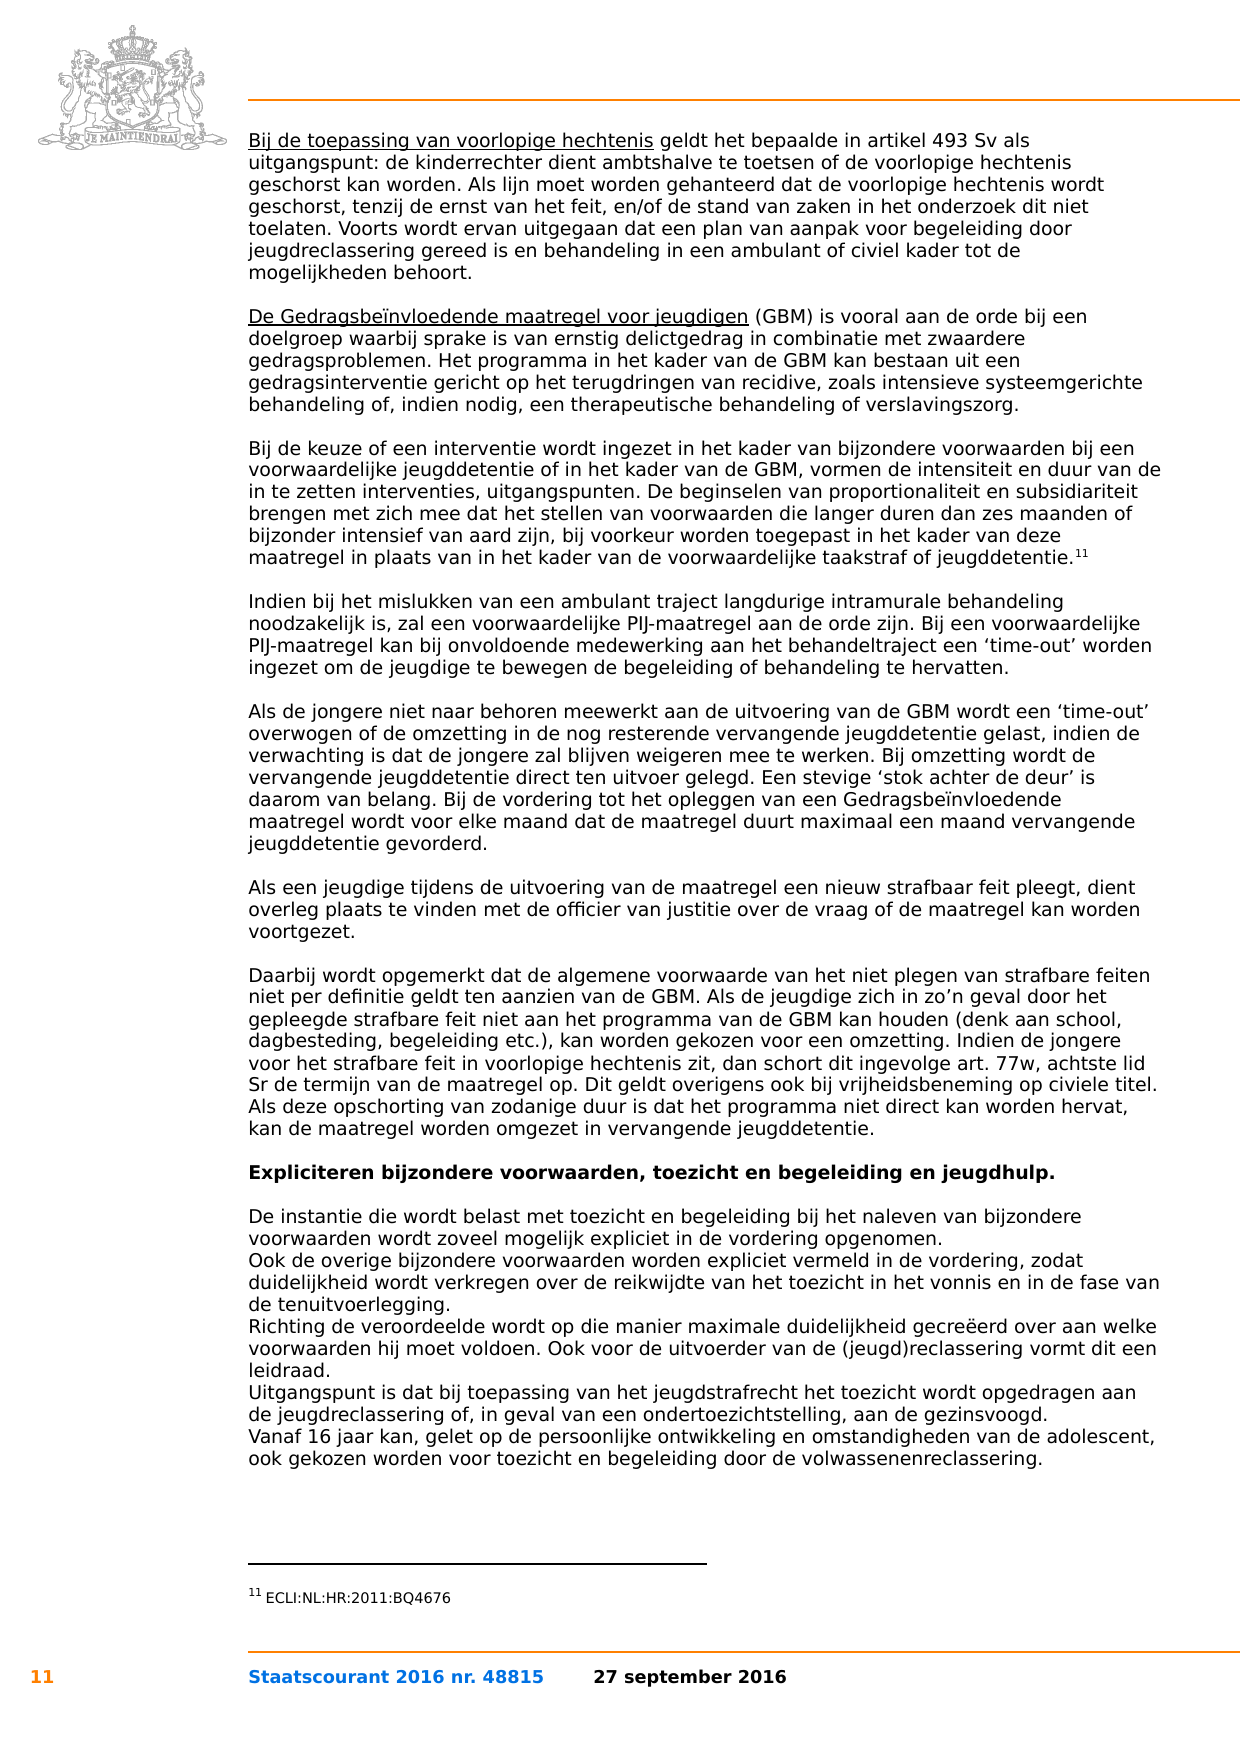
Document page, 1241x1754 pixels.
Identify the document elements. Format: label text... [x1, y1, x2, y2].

text Uitgangspunt is dat bij toepassing van het jeugdstrafrecht het toezicht wordt opgedragen aan de jeugdreclassering of, in geval van een ondertoezichtstelling, aan de gezinsvoogd. [248, 1382, 1163, 1426]
text De Gedragsbeïnvloedende maatregel voor jeugdigen (GBM) is vooral aan de orde bij een doelgroep waarbij sprake is van ernstig delictgedrag in combinatie met zwaardere gedragsproblemen. Het programma in het kader van de GBM kan bestaan uit een gedragsinterventie gericht op het terugdringen van recidive, zoals intensieve systeemgerichte behandeling of, indien nodig, een therapeutische behandeling of verslavingszorg. [248, 306, 1163, 416]
subtitle Expliciteren bijzondere voorwaarden, toezicht en begeleiding en jeugdhulp. [248, 1162, 1163, 1184]
text De instantie die wordt belast met toezicht en begeleiding bij het naleven van bijzondere voorwaarden wordt zoveel mogelijk expliciet in de vordering opgenomen. [248, 1206, 1163, 1250]
text Vanaf 16 jaar kan, gelet op de persoonlijke ontwikkeling en omstandigheden van de adolescent, ook gekozen worden voor toezicht en begeleiding door de volwassenenreclassering. [248, 1426, 1163, 1470]
text Daarbij wordt opgemerkt dat de algemene voorwaarde van het niet plegen van strafbare feiten niet per definitie geldt ten aanzien van de GBM. Als de jeugdige zich in zo’n geval door het gepleegde strafbare feit niet aan het programma van de GBM kan houden (denk aan school, dagbesteding, begeleiding etc.), kan worden gekozen voor een omzetting. Indien de jongere voor het strafbare feit in voorlopige hechtenis zit, dan schort dit ingevolge art. 77w, achtste lid Sr de termijn van de maatregel op. Dit geldt overigens ook bij vrijheidsbeneming op civiele titel. Als deze opschorting van zodanige duur is dat het programma niet direct kan worden hervat, kan de maatregel worden omgezet in vervangende jeugddetentie. [248, 964, 1163, 1140]
text Indien bij het mislukken van een ambulant traject langdurige intramurale behandeling noodzakelijk is, zal een voorwaardelijke PIJ-maatregel aan de orde zijn. Bij een voorwaardelijke PIJ-maatregel kan bij onvoldoende medewerking aan het behandeltraject een ‘time-out’ worden ingezet om de jeugdige te bewegen de begeleiding of behandeling te hervatten. [248, 591, 1163, 679]
text Als een jeugdige tijdens de uitvoering van de maatregel een nieuw strafbaar feit pleegt, dient overleg plaats te vinden met de officier van justitie over de vraag of de maatregel kan worden voortgezet. [248, 877, 1163, 943]
text Ook de overige bijzondere voorwaarden worden expliciet vermeld in de vordering, zodat duidelijkheid wordt verkregen over de reikwijdte van het toezicht in het vonnis en in de fase van de tenuitvoerlegging. [248, 1250, 1163, 1316]
text Bij de toepassing van voorlopige hechtenis geldt het bepaalde in artikel 493 Sv als uitgangspunt: de kinderrechter dient ambtshalve te toetsen of de voorlopige hechtenis geschorst kan worden. Als lijn moet worden gehanteerd dat de voorlopige hechtenis wordt geschorst, tenzij de ernst van het feit, en/of de stand van zaken in het onderzoek dit niet toelaten. Voorts wordt ervan uitgegaan dat een plan van aanpak voor begeleiding door jeugdreclassering gereed is en behandeling in een ambulant of civiel kader tot de mogelijkheden behoort. [248, 130, 1163, 284]
text Bij de keuze of een interventie wordt ingezet in het kader van bijzondere voorwaarden bij een voorwaardelijke jeugddetentie of in het kader van de GBM, vormen de intensiteit en duur van de in te zetten interventies, uitgangspunten. De beginselen van proportionaliteit en subsidiariteit brengen met zich mee dat het stellen van voorwaarden die langer duren dan zes maanden of bijzonder intensief van aard zijn, bij voorkeur worden toegepast in het kader van deze maatregel in plaats van in het kader van de voorwaardelijke taakstraf of jeugddetentie. [248, 437, 1163, 569]
text Richting de veroordeelde wordt op die manier maximale duidelijkheid gecreëerd over aan welke voorwaarden hij moet voldoen. Ook voor de uitvoerder van de (jeugd)reclassering vormt dit een leidraad. [248, 1316, 1163, 1382]
picture [38, 25, 227, 150]
text Als de jongere niet naar behoren meewerkt aan de uitvoering van de GBM wordt een ‘time-out’ overwogen of de omzetting in de nog resterende vervangende jeugddetentie gelast, indien de verwachting is dat de jongere zal blijven weigeren mee te werken. Bij omzetting wordt de vervangende jeugddetentie direct ten uitvoer gelegd. Een stevige ‘stok achter de deur’ is daarom van belang. Bij de vordering tot het opleggen van een Gedragsbeïnvloedende maatregel wordt voor elke maand dat de maatregel duurt maximaal een maand vervangende jeugddetentie gevorderd. [248, 701, 1163, 855]
text ECLI:NL:HR:2011:BQ4676 [248, 1586, 1163, 1608]
